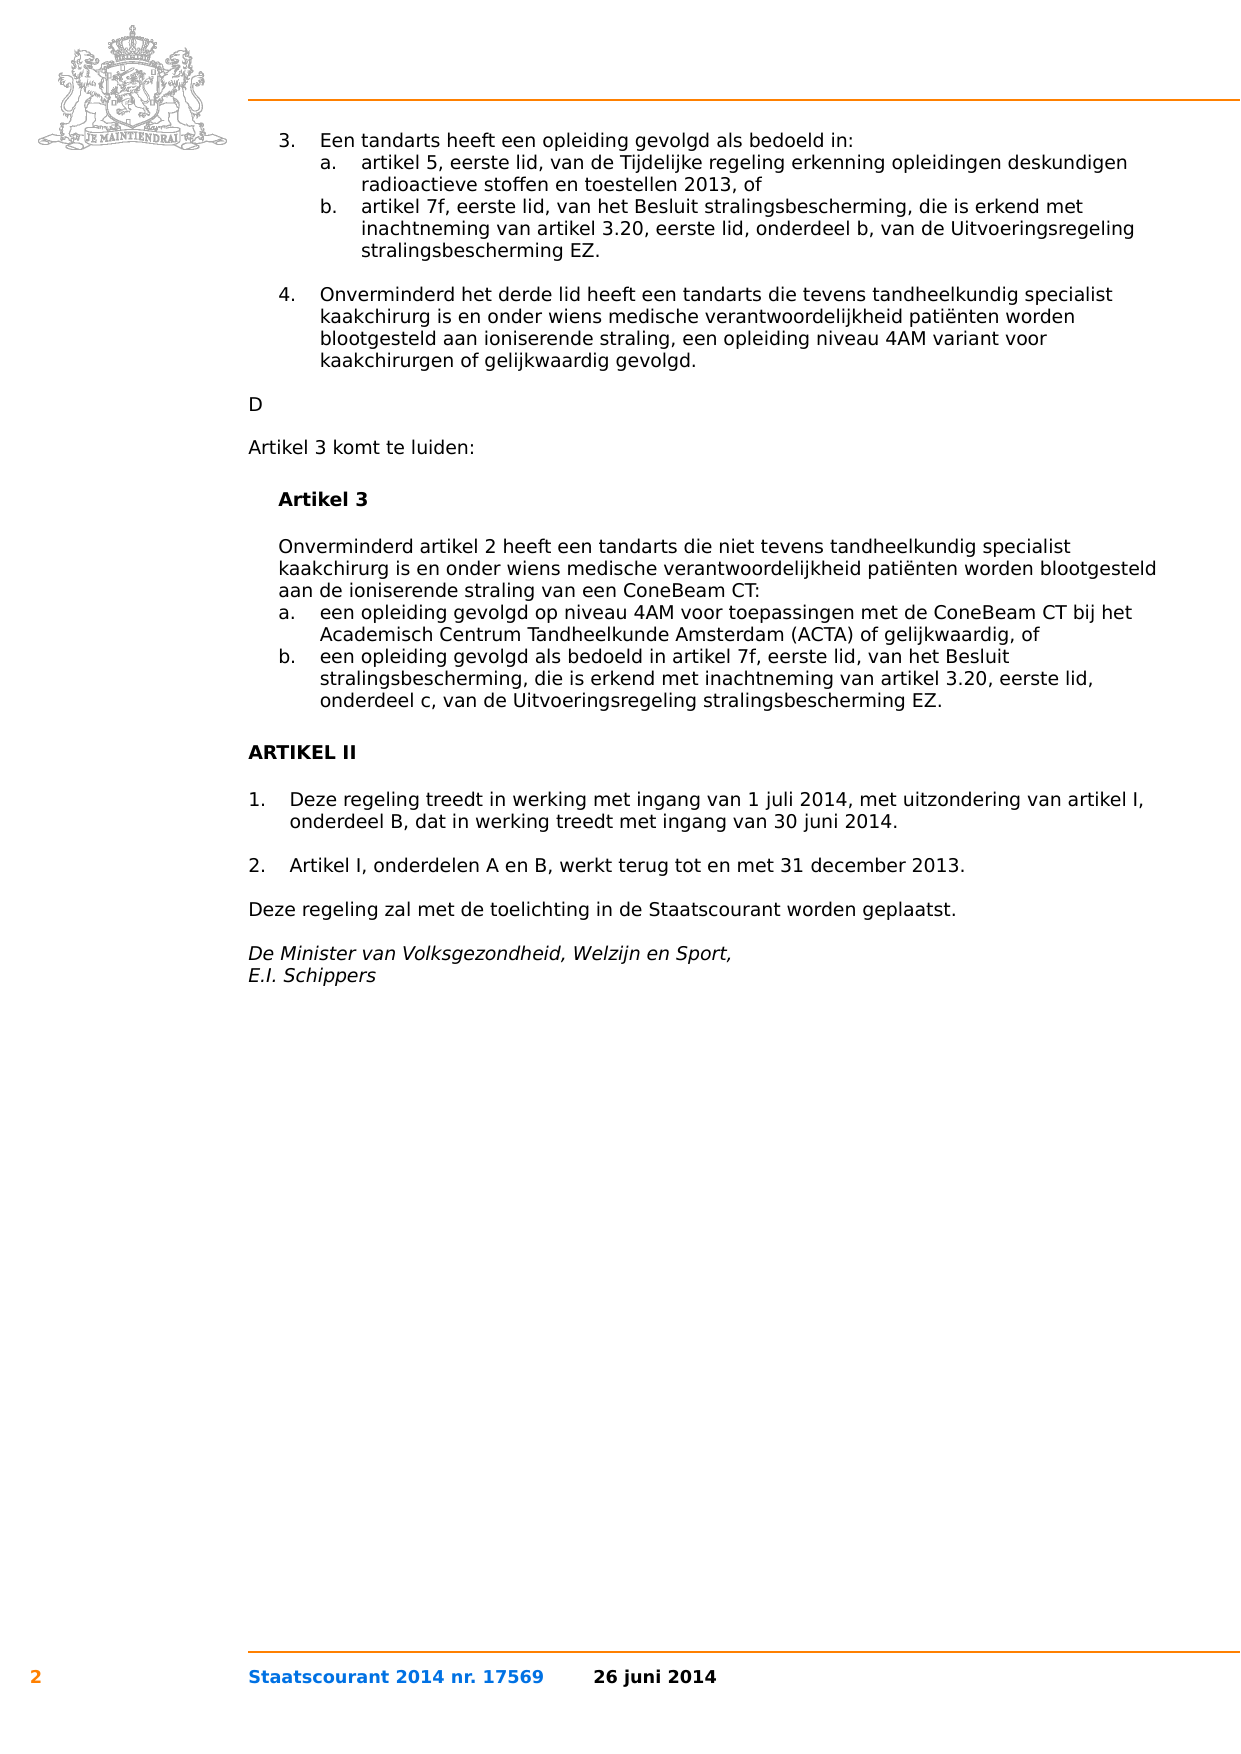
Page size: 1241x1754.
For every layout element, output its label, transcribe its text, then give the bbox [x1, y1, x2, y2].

text Artikel 3 komt te luiden: [248, 437, 1163, 459]
text 4. Onverminderd het derde lid heeft een tandarts die tevens tandheelkundig specialist kaakchirurg is en onder wiens medische verantwoordelijkheid patiënten worden blootgesteld aan ioniserende straling, een opleiding niveau 4AM variant voor kaakchirurgen of gelijkwaardig gevolgd. [278, 284, 1163, 372]
text 1. Deze regeling treedt in werking met ingang van 1 juli 2014, met uitzondering van artikel I, onderdeel B, dat in werking treedt met ingang van 30 juni 2014. [248, 789, 1163, 833]
text De Minister van Volksgezondheid, Welzijn en Sport, E.I. Schippers [248, 943, 1163, 987]
picture [38, 25, 227, 150]
text b. een opleiding gevolgd als bedoeld in artikel 7f, eerste lid, van het Besluit stralingsbescherming, die is erkend met inachtneming van artikel 3.20, eerste lid, onderdeel c, van de Uitvoeringsregeling stralingsbescherming EZ. [278, 646, 1163, 712]
text D [248, 393, 1163, 415]
text b. artikel 7f, eerste lid, van het Besluit stralingsbescherming, die is erkend met inachtneming van artikel 3.20, eerste lid, onderdeel b, van de Uitvoeringsregeling stralingsbescherming EZ. [319, 196, 1163, 262]
text a. een opleiding gevolgd op niveau 4AM voor toepassingen met de ConeBeam CT bij het Academisch Centrum Tandheelkunde Amsterdam (ACTA) of gelijkwaardig, of [278, 602, 1163, 646]
text Onverminderd artikel 2 heeft een tandarts die niet tevens tandheelkundig specialist kaakchirurg is en onder wiens medische verantwoordelijkheid patiënten worden blootgesteld aan de ioniserende straling van een ConeBeam CT: [278, 536, 1163, 602]
text 3. Een tandarts heeft een opleiding gevolgd als bedoeld in: [278, 130, 1163, 152]
text a. artikel 5, eerste lid, van de Tijdelijke regeling erkenning opleidingen deskundigen radioactieve stoffen en toestellen 2013, of [319, 152, 1163, 196]
subtitle Artikel 3 [278, 489, 1163, 511]
subtitle ARTIKEL II [248, 742, 1163, 764]
text Deze regeling zal met de toelichting in de Staatscourant worden geplaatst. [248, 899, 1163, 921]
text 2. Artikel I, onderdelen A en B, werkt terug tot en met 31 december 2013. [248, 855, 1163, 877]
